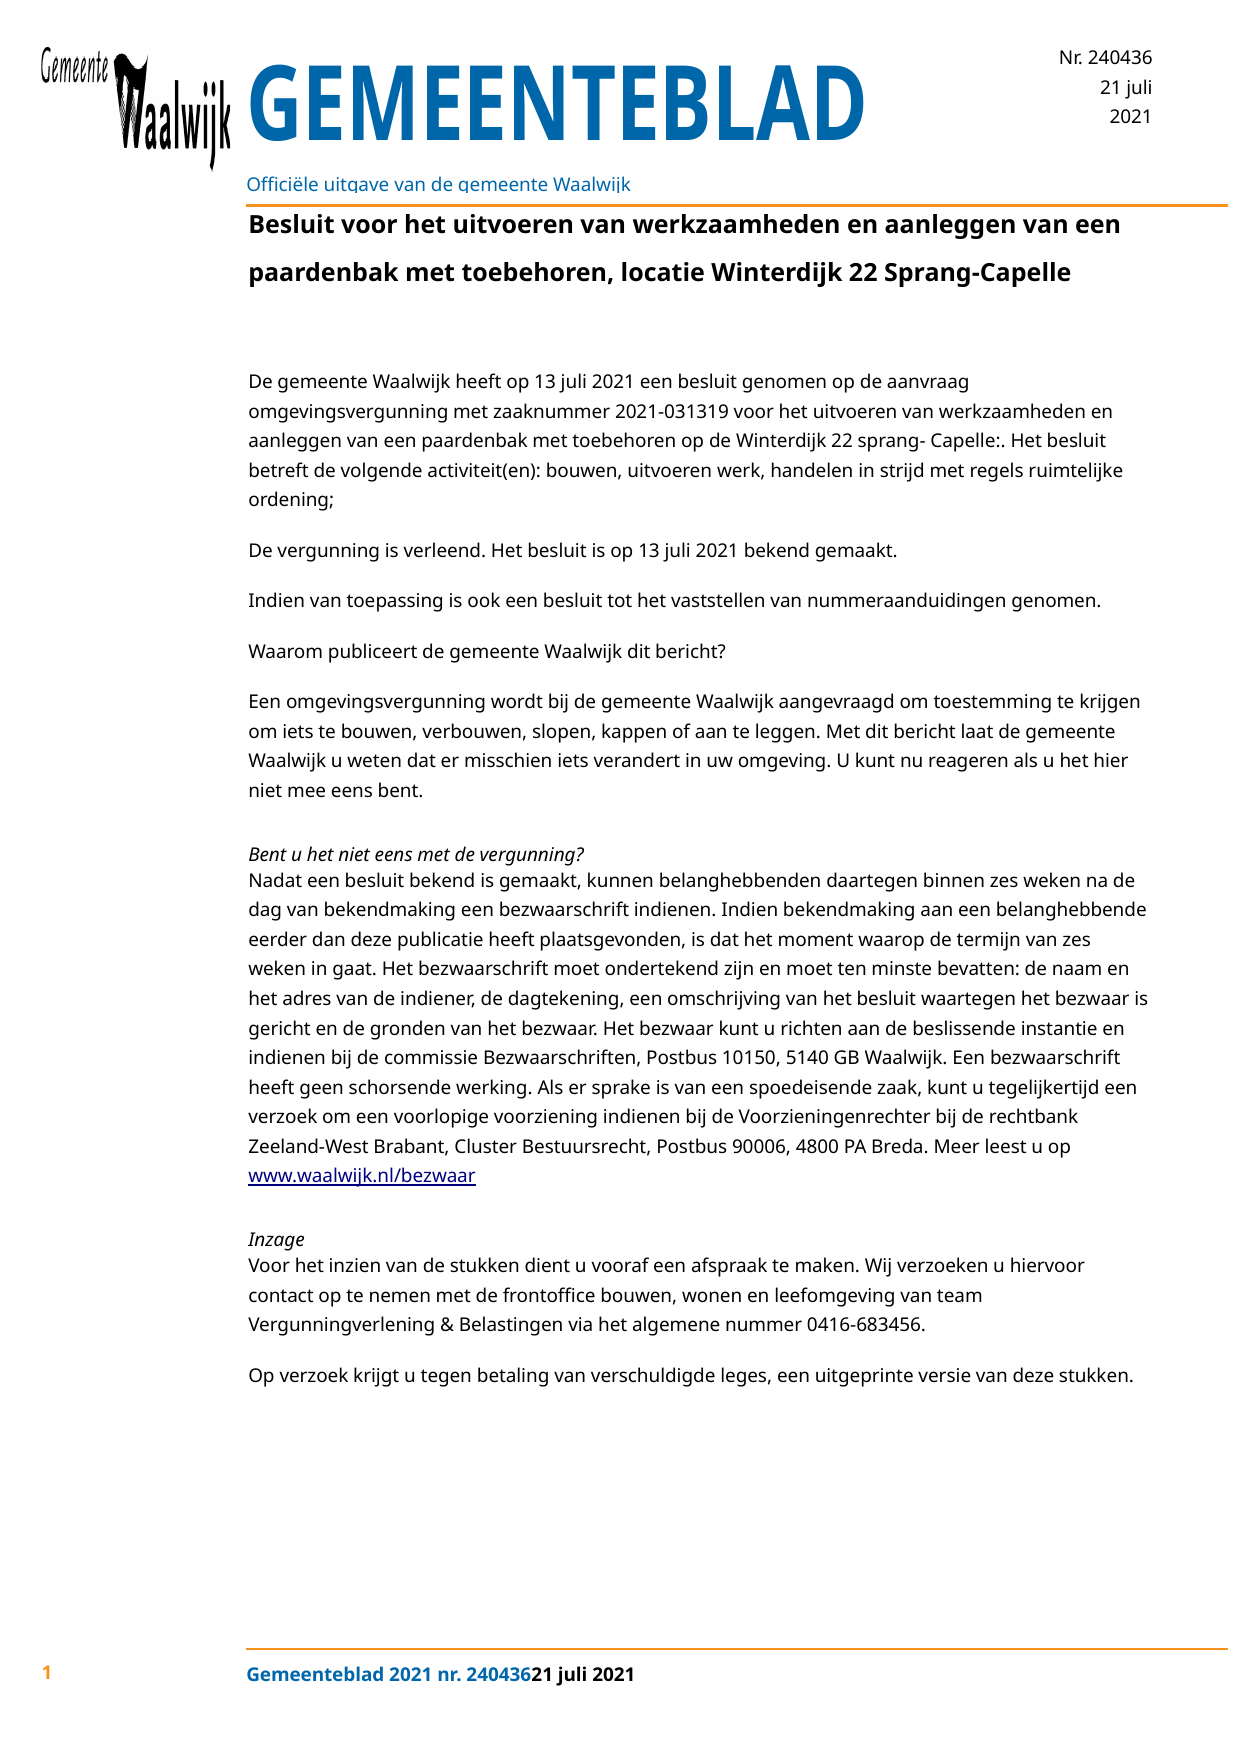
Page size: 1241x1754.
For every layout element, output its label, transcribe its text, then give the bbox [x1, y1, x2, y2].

picture [41, 47, 231, 172]
text Bent u het niet eens met de vergunning? [248, 841, 1152, 867]
text De gemeente Waalwijk heeft op 13 juli 2021 een besluit genomen op de aanvraag omgevingsvergunning met zaaknummer 2021-031319 voor het uitvoeren van werkzaamheden en aanleggen van een paardenbak met toebehoren op de Winterdijk 22 sprang- Capelle:. Het besluit betreft de volgende activiteit(en): bouwen, uitvoeren werk, handelen in strijd met regels ruimtelijke ordening; [248, 368, 1152, 512]
text Inzage [248, 1227, 1152, 1252]
text Op verzoek krijgt u tegen betaling van verschuldigde leges, een uitgeprinte versie van deze stukken. [248, 1362, 1152, 1388]
text Indien van toepassing is ook een besluit tot het vaststellen van nummeraanduidingen genomen. [248, 587, 1152, 613]
text Voor het inzien van de stukken dient u vooraf een afspraak te maken. Wij verzoeken u hiervoor contact op te nemen met de frontoffice bouwen, wonen en leefomgeving van team Vergunningverlening & Belastingen via het algemene nummer 0416-683456. [248, 1252, 1152, 1337]
text Besluit voor het uitvoeren van werkzaamheden en aanleggen van een paardenbak met toebehoren, locatie Winterdijk 22 Sprang-Capelle [248, 207, 1152, 288]
text De vergunning is verleend. Het besluit is op 13 juli 2021 bekend gemaakt. [248, 537, 1152, 563]
text Waarom publiceert de gemeente Waalwijk dit bericht? [248, 638, 1152, 664]
text Nadat een besluit bekend is gemaakt, kunnen belanghebbenden daartegen binnen zes weken na de dag van bekendmaking een bezwaarschrift indienen. Indien bekendmaking aan een belanghebbende eerder dan deze publicatie heeft plaatsgevonden, is dat het moment waarop de termijn van zes weken in gaat. Het bezwaarschrift moet ondertekend zijn en moet ten minste bevatten: de naam en het adres van de indiener, de dagtekening, een omschrijving van het besluit waartegen het bezwaar is gericht en de gronden van het bezwaar. Het bezwaar kunt u richten aan de beslissende instantie en indienen bij de commissie Bezwaarschriften, Postbus 10150, 5140 GB Waalwijk. Een bezwaarschrift heeft geen schorsende werking. Als er sprake is van een spoedeisende zaak, kunt u tegelijkertijd een verzoek om een voorlopige voorziening indienen bij de Voorzieningenrechter bij de rechtbank Zeeland-West Brabant, Cluster Bestuursrecht, Postbus 90006, 4800 PA Breda. Meer leest u op www.waalwijk.nl/bezwaar [248, 867, 1152, 1188]
text Een omgevingsvergunning wordt bij de gemeente Waalwijk aangevraagd om toestemming te krijgen om iets te bouwen, verbouwen, slopen, kappen of aan te leggen. Met dit bericht laat de gemeente Waalwijk u weten dat er misschien iets verandert in uw omgeving. U kunt nu reageren als u het hier niet mee eens bent. [248, 688, 1152, 803]
